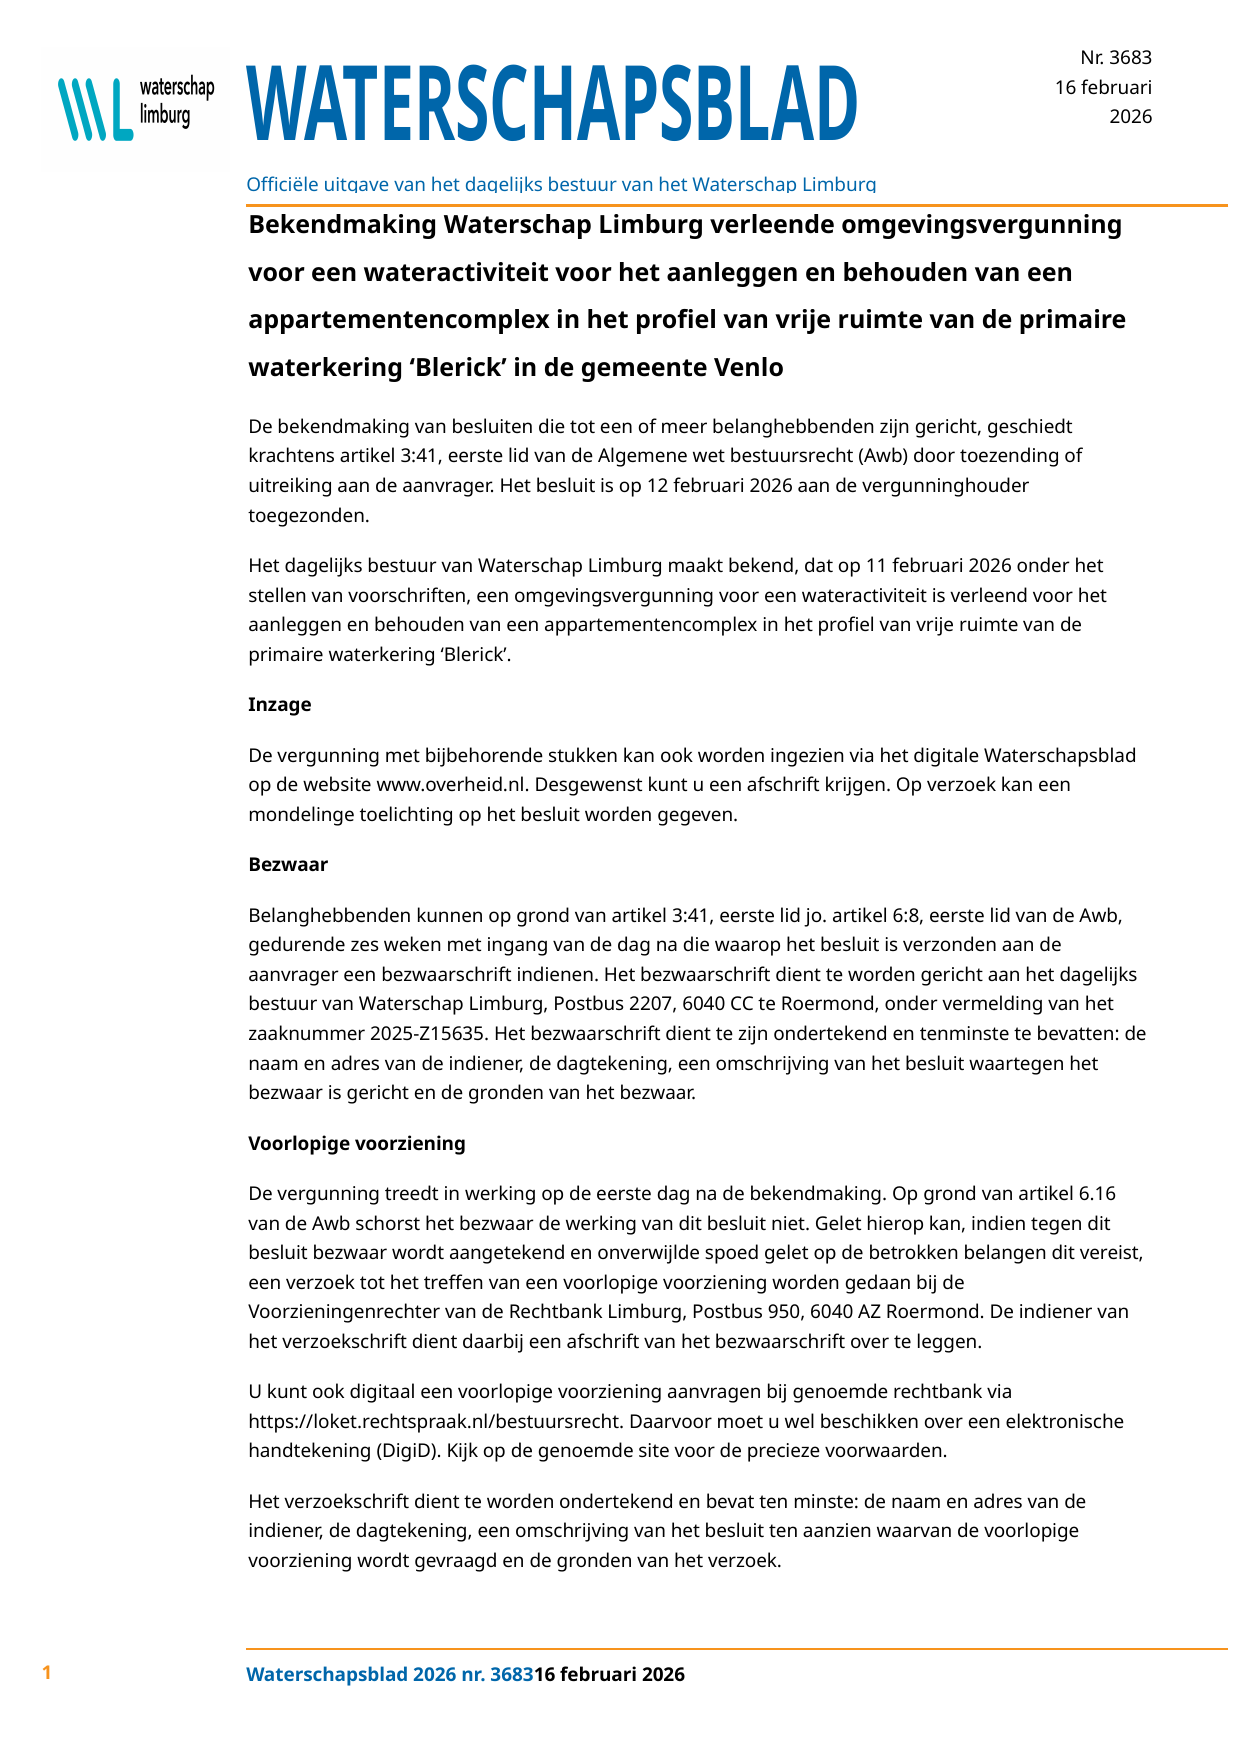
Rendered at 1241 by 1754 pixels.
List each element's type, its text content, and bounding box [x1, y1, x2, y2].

text De vergunning met bijbehorende stukken kan ook worden ingezien via het digitale Waterschapsblad op de website www.overheid.nl. Desgewenst kunt u een afschrift krijgen. Op verzoek kan een mondelinge toelichting op het besluit worden gegeven. [248, 742, 1152, 827]
text De vergunning treedt in werking op de eerste dag na de bekendmaking. Op grond van artikel 6.16 van de Awb schorst het bezwaar de werking van dit besluit niet. Gelet hierop kan, indien tegen dit besluit bezwaar wordt aangetekend en onverwijlde spoed gelet op de betrokken belangen dit vereist, een verzoek tot het treffen van een voorlopige voorziening worden gedaan bij de Voorzieningenrechter van de Rechtbank Limburg, Postbus 950, 6040 AZ Roermond. De indiener van het verzoekschrift dient daarbij een afschrift van het bezwaarschrift over te leggen. [248, 1180, 1152, 1354]
text Bekendmaking Waterschap Limburg verleende omgevingsvergunning voor een wateractiviteit voor het aanleggen en behouden van een appartementencomplex in het profiel van vrije ruimte van de primaire waterkering ‘Blerick’ in de gemeente Venlo [248, 207, 1152, 384]
text Het verzoekschrift dient te worden ondertekend en bevat ten minste: de naam en adres van de indiener, de dagtekening, een omschrijving van het besluit ten aanzien waarvan de voorlopige voorziening wordt gevraagd en de gronden van het verzoek. [248, 1488, 1152, 1573]
text De bekendmaking van besluiten die tot een of meer belanghebbenden zijn gericht, geschiedt krachtens artikel 3:41, eerste lid van de Algemene wet bestuursrecht (Awb) door toezending of uitreiking aan de aanvrager. Het besluit is op 12 februari 2026 aan de vergunninghouder toegezonden. [248, 413, 1152, 528]
picture [41, 47, 231, 172]
text Belanghebbenden kunnen op grond van artikel 3:41, eerste lid jo. artikel 6:8, eerste lid van de Awb, gedurende zes weken met ingang van de dag na die waarop het besluit is verzonden aan de aanvrager een bezwaarschrift indienen. Het bezwaarschrift dient te worden gericht aan het dagelijks bestuur van Waterschap Limburg, Postbus 2207, 6040 CC te Roermond, onder vermelding van het zaaknummer 2025-Z15635. Het bezwaarschrift dient te zijn ondertekend en tenminste te bevatten: de naam en adres van de indiener, de dagtekening, een omschrijving van het besluit waartegen het bezwaar is gericht en de gronden van het bezwaar. [248, 902, 1152, 1105]
text Voorlopige voorziening [248, 1130, 1152, 1156]
text U kunt ook digitaal een voorlopige voorziening aanvragen bij genoemde rechtbank via https://loket.rechtspraak.nl/bestuursrecht. Daarvoor moet u wel beschikken over een elektronische handtekening (DigiD). Kijk op de genoemde site voor de precieze voorwaarden. [248, 1378, 1152, 1463]
text Bezwaar [248, 851, 1152, 877]
text Inzage [248, 691, 1152, 717]
text Het dagelijks bestuur van Waterschap Limburg maakt bekend, dat op 11 februari 2026 onder het stellen van voorschriften, een omgevingsvergunning voor een wateractiviteit is verleend voor het aanleggen en behouden van een appartementencomplex in het profiel van vrije ruimte van de primaire waterkering ‘Blerick’. [248, 552, 1152, 667]
